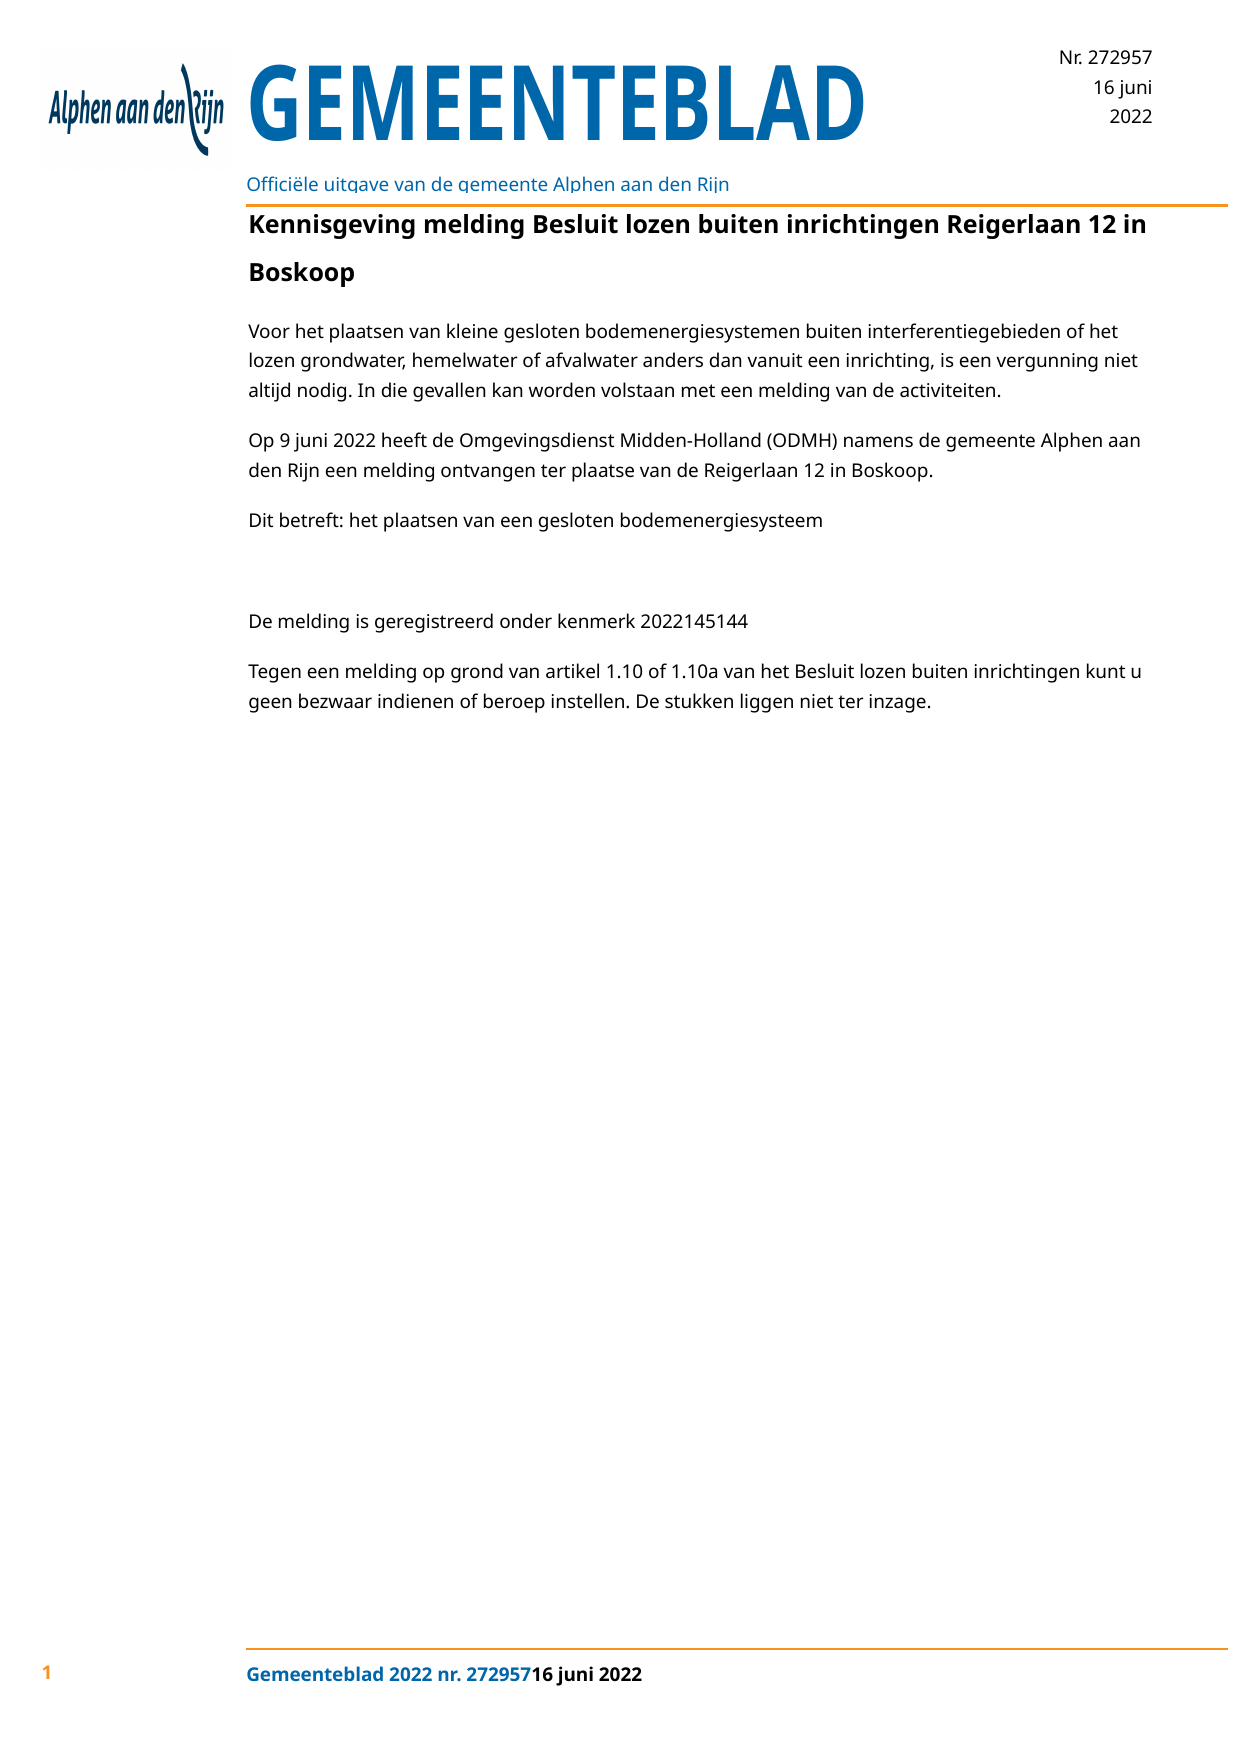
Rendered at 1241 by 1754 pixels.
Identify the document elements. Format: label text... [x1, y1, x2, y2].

text Op 9 juni 2022 heeft de Omgevingsdienst Midden-Holland (ODMH) namens de gemeente Alphen aan den Rijn een melding ontvangen ter plaatse van de Reigerlaan 12 in Boskoop. [248, 427, 1152, 483]
text Tegen een melding op grond van artikel 1.10 of 1.10a van het Besluit lozen buiten inrichtingen kunt u geen bezwaar indienen of beroep instellen. De stukken liggen niet ter inzage. [248, 659, 1152, 714]
text Dit betreft: het plaatsen van een gesloten bodemenergiesysteem [248, 507, 1152, 533]
picture [41, 47, 231, 172]
text Kennisgeving melding Besluit lozen buiten inrichtingen Reigerlaan 12 in Boskoop [248, 207, 1152, 288]
text De melding is geregistreerd onder kenmerk 2022145144 [248, 608, 1152, 634]
text Voor het plaatsen van kleine gesloten bodemenergiesystemen buiten interferentiegebieden of het lozen grondwater, hemelwater of afvalwater anders dan vanuit een inrichting, is een vergunning niet altijd nodig. In die gevallen kan worden volstaan met een melding van de activiteiten. [248, 318, 1152, 403]
